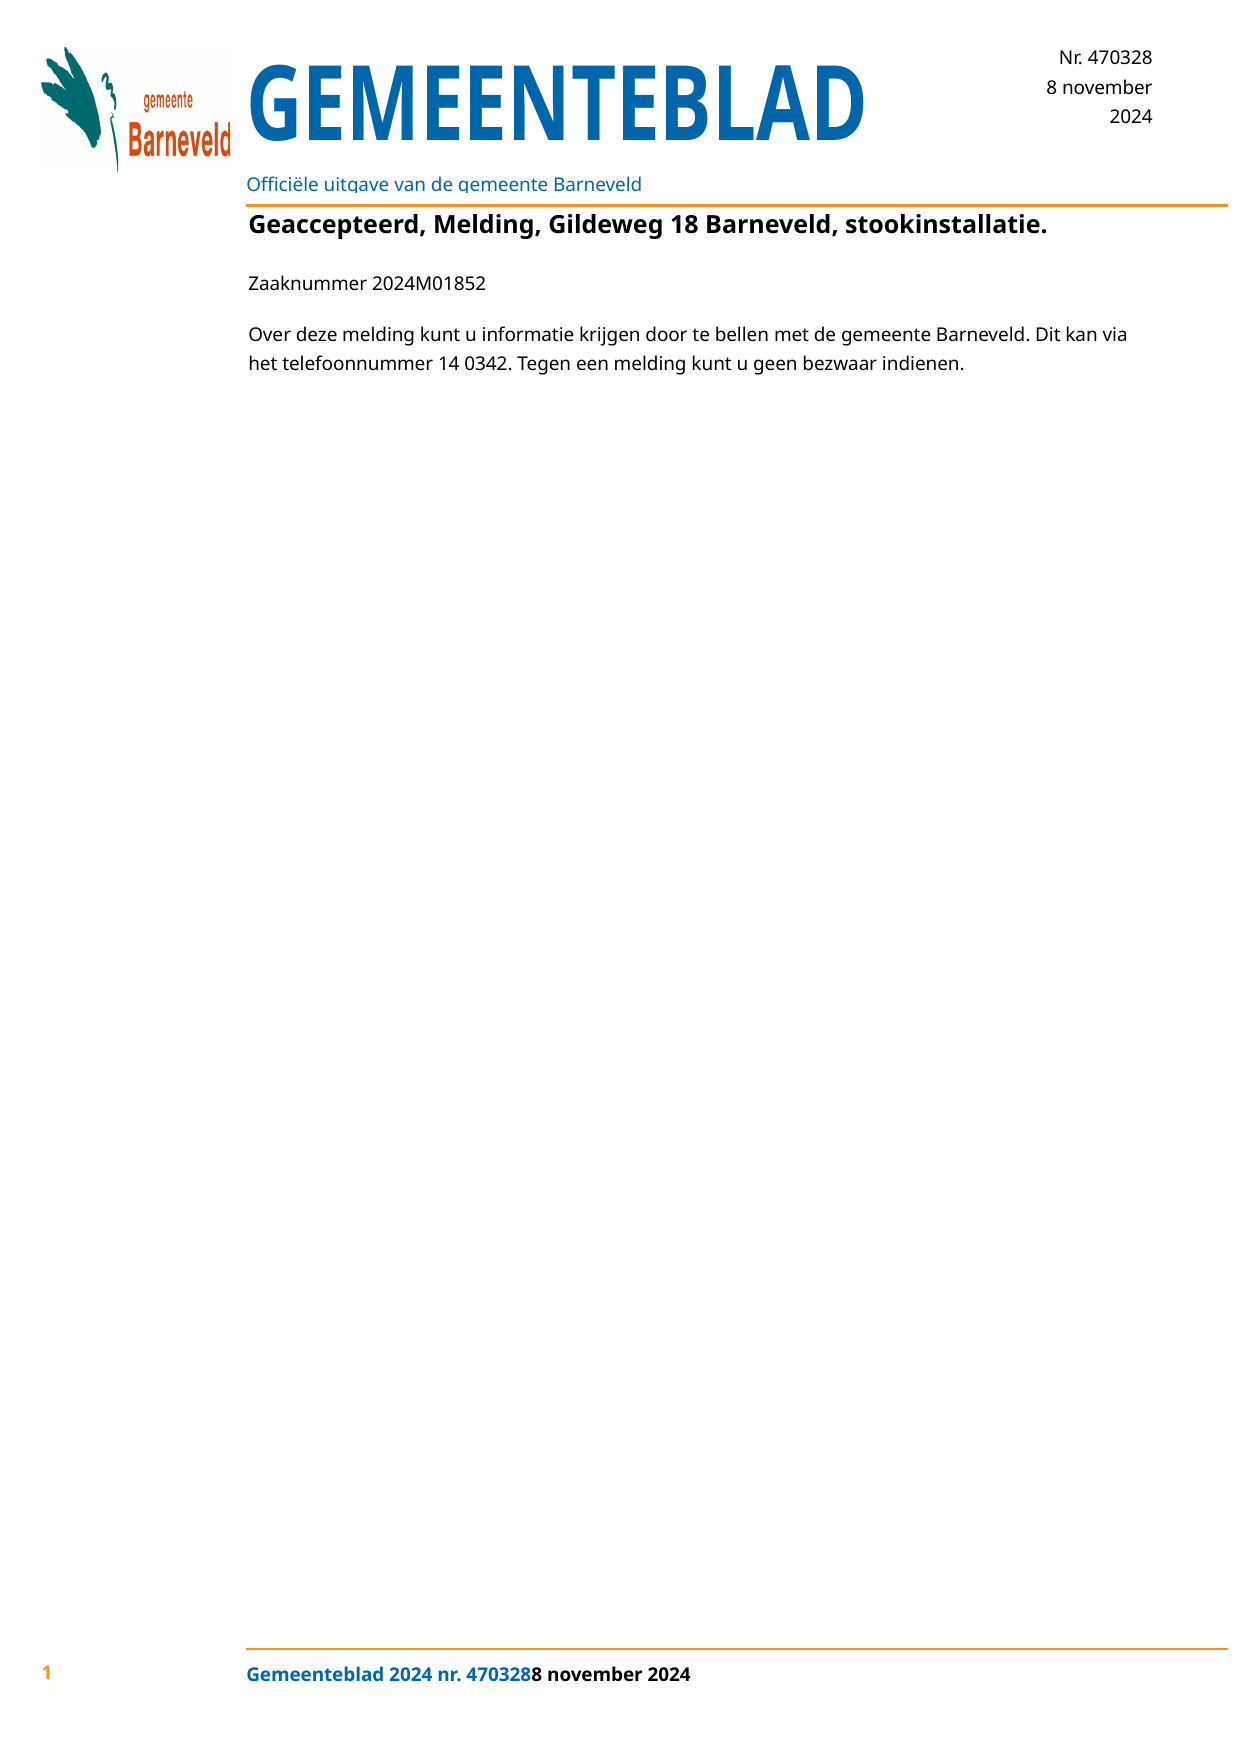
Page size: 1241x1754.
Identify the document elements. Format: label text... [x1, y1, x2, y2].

text Zaaknummer 2024M01852 [248, 270, 1152, 296]
picture [41, 47, 231, 172]
text Geaccepteerd, Melding, Gildeweg 18 Barneveld, stookinstallatie. [248, 207, 1152, 241]
text Over deze melding kunt u informatie krijgen door te bellen met de gemeente Barneveld. Dit kan via het telefoonnummer 14 0342. Tegen een melding kunt u geen bezwaar indienen. [248, 321, 1152, 376]
